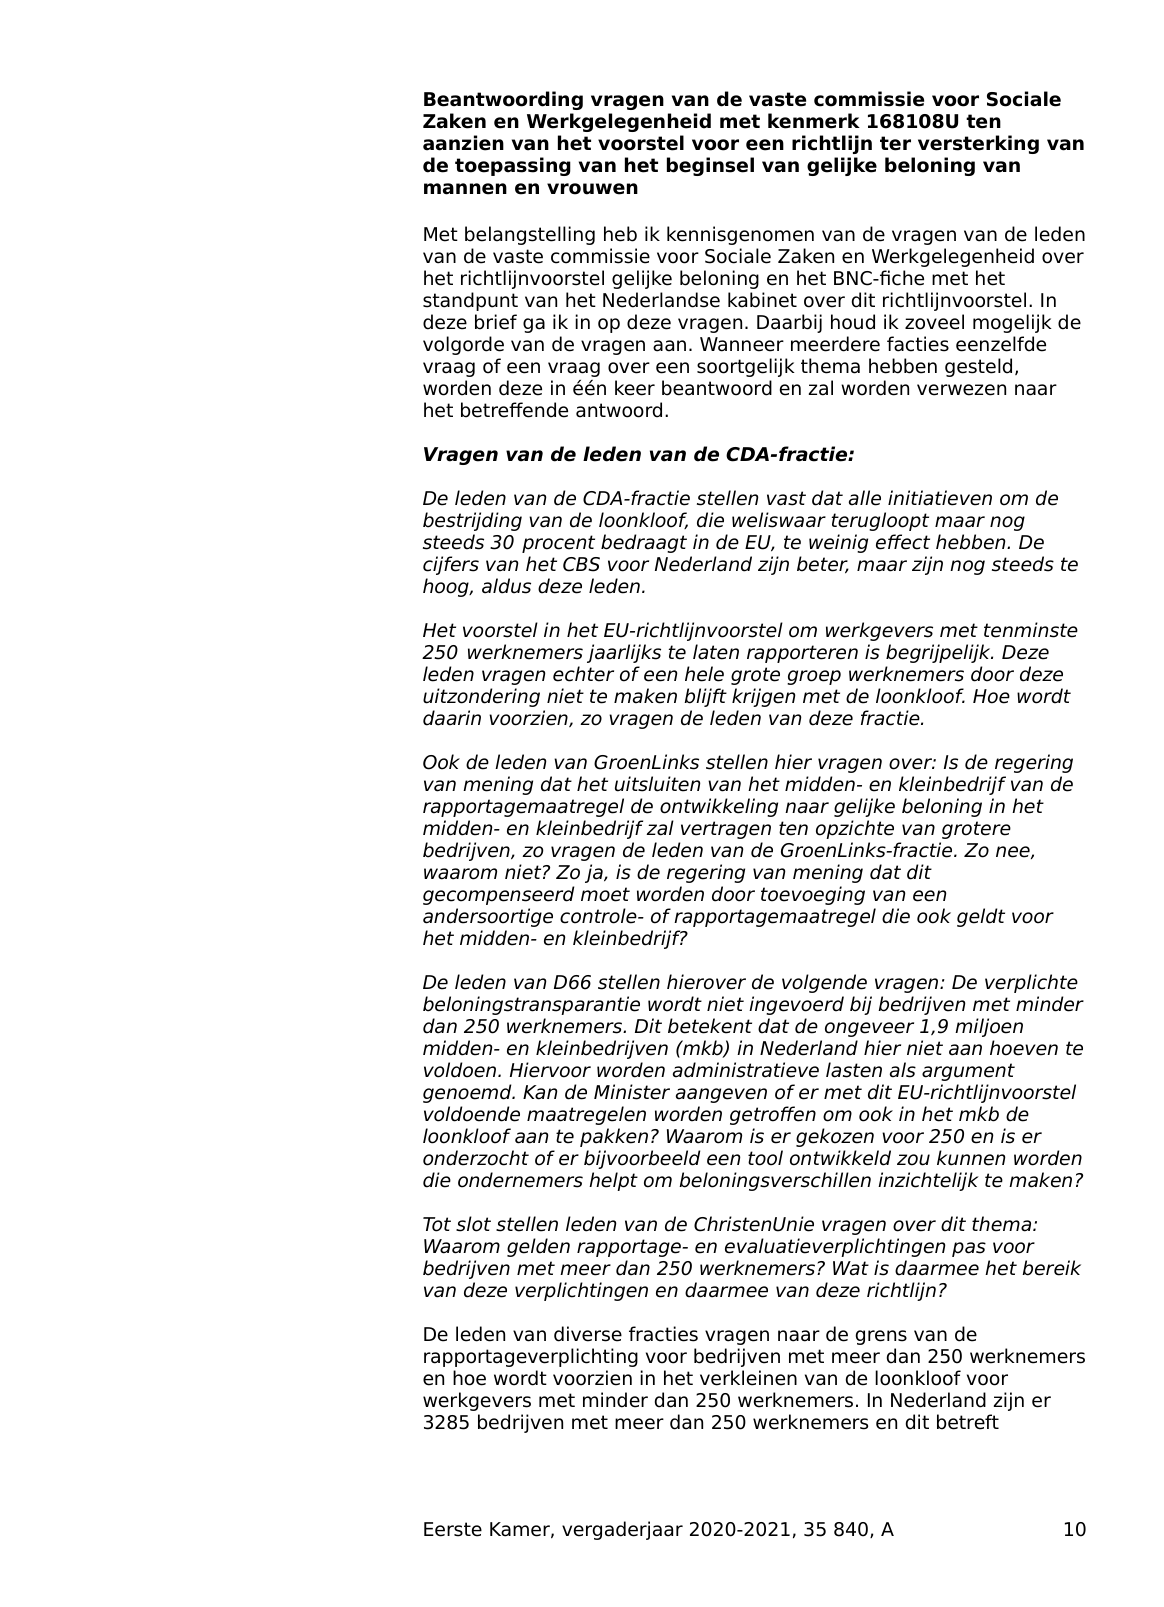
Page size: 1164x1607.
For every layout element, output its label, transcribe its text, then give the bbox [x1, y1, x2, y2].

text Met belangstelling heb ik kennisgenomen van de vragen van de leden van de vaste commissie voor Sociale Zaken en Werkgelegenheid over het richtlijnvoorstel gelijke beloning en het BNC-fiche met het standpunt van het Nederlandse kabinet over dit richtlijnvoorstel. In deze brief ga ik in op deze vragen. Daarbij houd ik zoveel mogelijk de volgorde van de vragen aan. Wanneer meerdere facties eenzelfde vraag of een vraag over een soortgelijk thema hebben gesteld, worden deze in één keer beantwoord en zal worden verwezen naar het betreffende antwoord. [422, 224, 1087, 422]
text Het voorstel in het EU-richtlijnvoorstel om werkgevers met tenminste 250 werknemers jaarlijks te laten rapporteren is begrijpelijk. Deze leden vragen echter of een hele grote groep werknemers door deze uitzondering niet te maken blijft krijgen met de loonkloof. Hoe wordt daarin voorzien, zo vragen de leden van deze fractie. [422, 620, 1087, 730]
text De leden van D66 stellen hierover de volgende vragen: De verplichte beloningstransparantie wordt niet ingevoerd bij bedrijven met minder dan 250 werknemers. Dit betekent dat de ongeveer 1,9 miljoen midden- en kleinbedrijven (mkb) in Nederland hier niet aan hoeven te voldoen. Hiervoor worden administratieve lasten als argument genoemd. Kan de Minister aangeven of er met dit EU-richtlijnvoorstel voldoende maatregelen worden getroffen om ook in het mkb de loonkloof aan te pakken? Waarom is er gekozen voor 250 en is er onderzocht of er bijvoorbeeld een tool ontwikkeld zou kunnen worden die ondernemers helpt om beloningsverschillen inzichtelijk te maken? [422, 972, 1087, 1192]
text Tot slot stellen leden van de ChristenUnie vragen over dit thema: Waarom gelden rapportage- en evaluatieverplichtingen pas voor bedrijven met meer dan 250 werknemers? Wat is daarmee het bereik van deze verplichtingen en daarmee van deze richtlijn? [422, 1214, 1087, 1302]
subtitle Beantwoording vragen van de vaste commissie voor Sociale Zaken en Werkgelegenheid met kenmerk 168108U ten aanzien van het voorstel voor een richtlijn ter versterking van de toepassing van het beginsel van gelijke beloning van mannen en vrouwen [422, 89, 1087, 199]
subtitle Vragen van de leden van de CDA-fractie: [422, 444, 1087, 466]
text De leden van de CDA-fractie stellen vast dat alle initiatieven om de bestrijding van de loonkloof, die weliswaar terugloopt maar nog steeds 30 procent bedraagt in de EU, te weinig effect hebben. De cijfers van het CBS voor Nederland zijn beter, maar zijn nog steeds te hoog, aldus deze leden. [422, 488, 1087, 598]
text Ook de leden van GroenLinks stellen hier vragen over: Is de regering van mening dat het uitsluiten van het midden- en kleinbedrijf van de rapportagemaatregel de ontwikkeling naar gelijke beloning in het midden- en kleinbedrijf zal vertragen ten opzichte van grotere bedrijven, zo vragen de leden van de GroenLinks-fractie. Zo nee, waarom niet? Zo ja, is de regering van mening dat dit gecompenseerd moet worden door toevoeging van een andersoortige controle- of rapportagemaatregel die ook geldt voor het midden- en kleinbedrijf? [422, 752, 1087, 950]
text De leden van diverse fracties vragen naar de grens van de rapportageverplichting voor bedrijven met meer dan 250 werknemers en hoe wordt voorzien in het verkleinen van de loonkloof voor werkgevers met minder dan 250 werknemers. In Nederland zijn er 3285 bedrijven met meer dan 250 werknemers en dit betreft [422, 1324, 1087, 1434]
